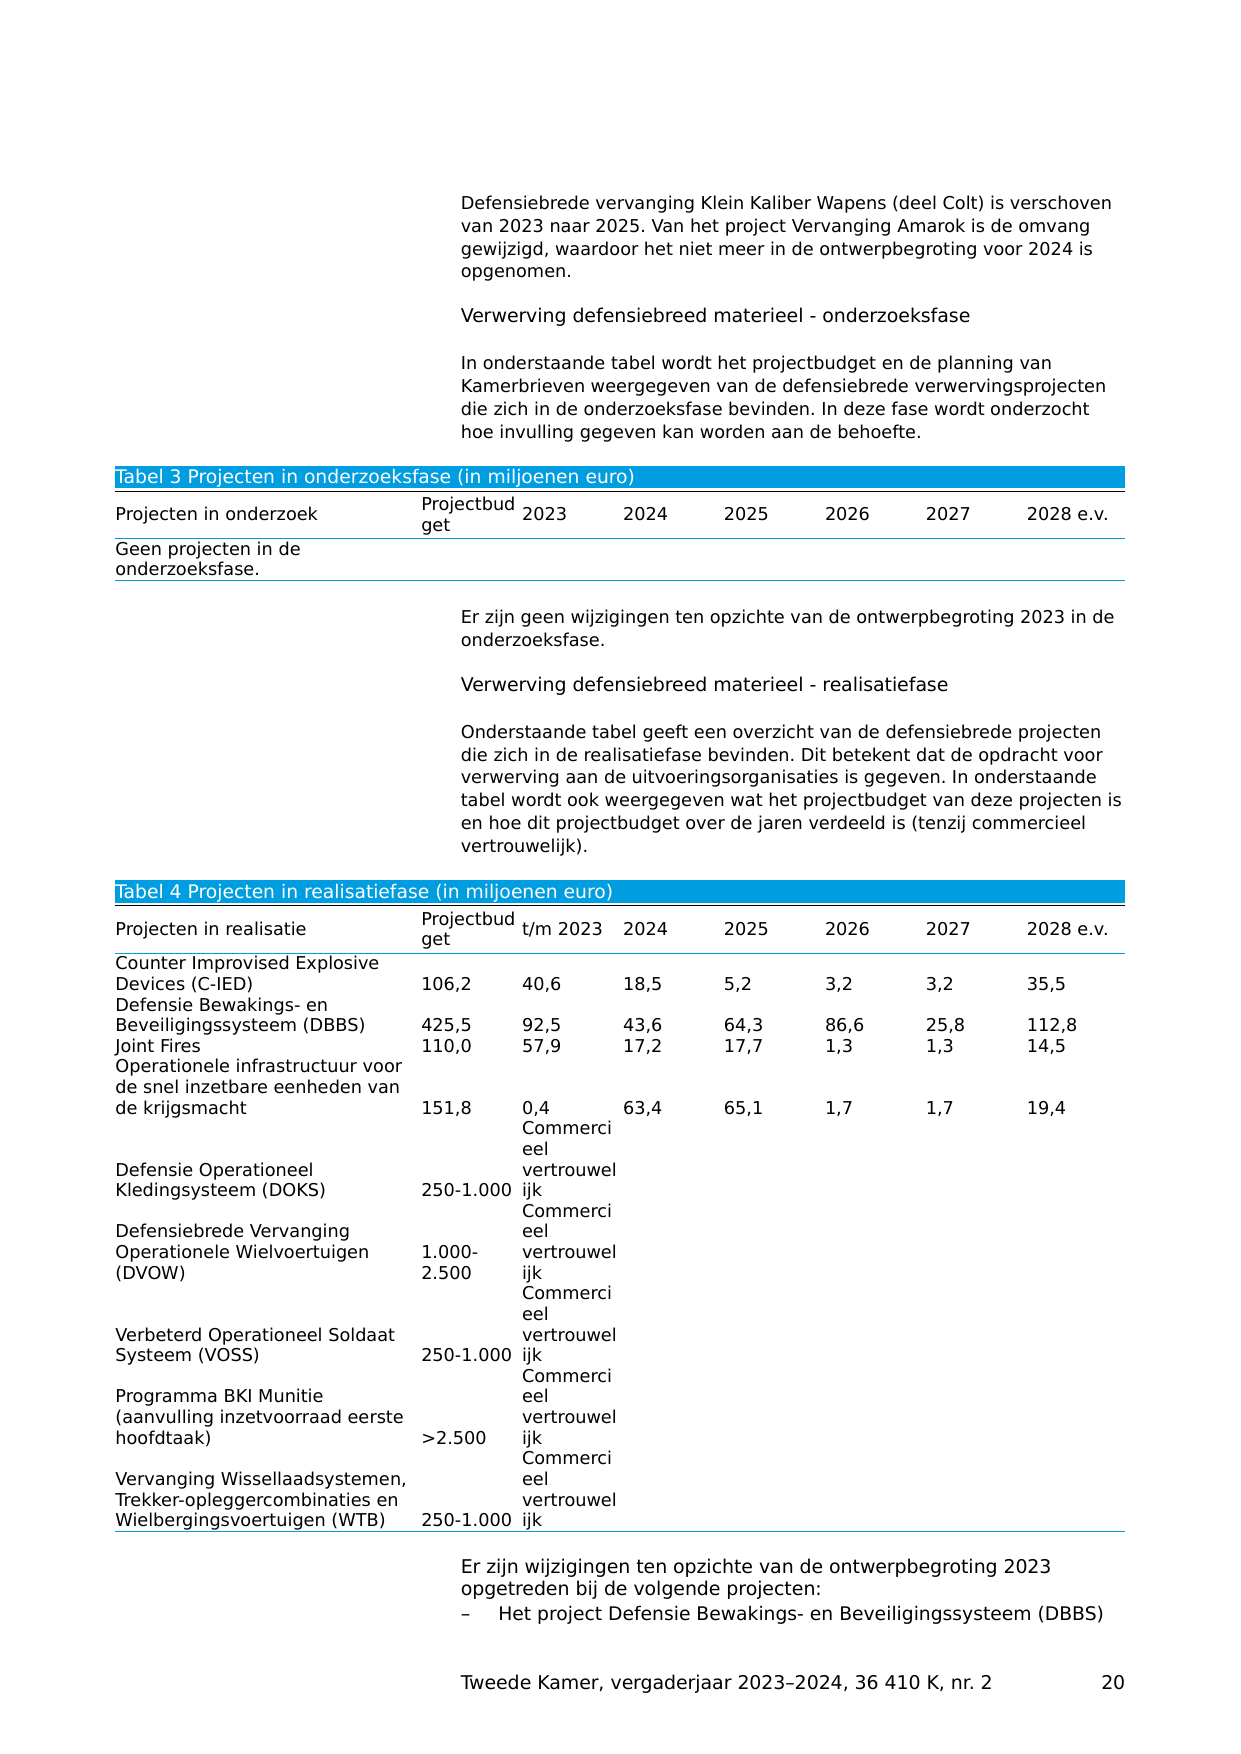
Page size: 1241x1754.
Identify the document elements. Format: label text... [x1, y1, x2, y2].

table_cell 17,2 [620, 1036, 721, 1056]
table_cell 86,6 [822, 995, 923, 1036]
table_cell [1024, 1366, 1125, 1448]
table_cell 14,5 [1024, 1036, 1125, 1056]
table_cell Defensie Bewakings- en Beveiligingssysteem (DBBS) [115, 995, 418, 1036]
table_cell Commercieel vertrouwelijk [519, 1283, 620, 1366]
table_cell 3,2 [923, 954, 1024, 994]
table_cell [923, 1118, 1024, 1201]
table_cell [1024, 1448, 1125, 1531]
table_cell 57,9 [519, 1036, 620, 1056]
table_cell Commercieel vertrouwelijk [519, 1448, 620, 1531]
table_cell [822, 1283, 923, 1366]
table_cell [620, 1366, 721, 1448]
table_cell 35,5 [1024, 954, 1125, 994]
table_cell 2027 [923, 492, 1024, 538]
table_cell Vervanging Wissellaadsystemen, Trekker-opleggercombinaties en Wielbergingsvoertuigen (WTB) [115, 1448, 418, 1531]
table_cell 151,8 [418, 1056, 519, 1118]
table_cell [721, 539, 822, 580]
table_cell [822, 1118, 923, 1201]
table_cell [519, 539, 620, 580]
table_cell 2023 [519, 492, 620, 538]
table_cell [822, 1448, 923, 1531]
table_cell 250-1.000 [418, 1118, 519, 1201]
table_cell [620, 1201, 721, 1283]
text Er zijn geen wijzigingen ten opzichte van de ontwerpbegroting 2023 in de onderzoeksfase. [461, 605, 1125, 651]
table_cell 2024 [620, 906, 721, 953]
table_cell Projectbudget [418, 492, 519, 538]
table_cell 5,2 [721, 954, 822, 994]
table_cell >2.500 [418, 1366, 519, 1448]
table_cell Commercieel vertrouwelijk [519, 1366, 620, 1448]
table_cell 250-1.000 [418, 1448, 519, 1531]
table_cell 17,7 [721, 1036, 822, 1056]
table_cell Joint Fires [115, 1036, 418, 1056]
table_cell [923, 1201, 1024, 1283]
table_cell 25,8 [923, 995, 1024, 1036]
text In onderstaande tabel wordt het projectbudget en de planning van Kamerbrieven weergegeven van de defensiebrede verwervingsprojecten die zich in de onderzoeksfase bevinden. In deze fase wordt onderzocht hoe invulling gegeven kan worden aan de behoefte. [461, 351, 1125, 443]
table_cell Projecten in realisatie [115, 906, 418, 953]
table_cell 43,6 [620, 995, 721, 1036]
text Onderstaande tabel geeft een overzicht van de defensiebrede projecten die zich in de realisatiefase bevinden. Dit betekent dat de opdracht voor verwerving aan de uitvoeringsorganisaties is gegeven. In onderstaande tabel wordt ook weergegeven wat het projectbudget van deze projecten is en hoe dit projectbudget over de jaren verdeeld is (tenzij commercieel vertrouwelijk). [461, 720, 1125, 857]
table_cell t/m 2023 [519, 906, 620, 953]
table_cell 112,8 [1024, 995, 1125, 1036]
table_cell [822, 539, 923, 580]
table_cell [1024, 1201, 1125, 1283]
list Het project Defensie Bewakings- en Beveiligingssysteem (DBBS) [461, 1600, 1125, 1625]
table_cell [721, 1283, 822, 1366]
table_cell Verbeterd Operationeel Soldaat Systeem (VOSS) [115, 1283, 418, 1366]
table_cell Geen projecten in de onderzoeksfase. [115, 539, 418, 580]
table_cell [620, 1448, 721, 1531]
table_cell [1024, 1118, 1125, 1201]
title Verwerving defensiebreed materieel - onderzoeksfase [461, 305, 1125, 327]
table_cell [620, 1283, 721, 1366]
table_cell [1024, 1283, 1125, 1366]
table_cell [923, 1283, 1024, 1366]
table_cell [721, 1118, 822, 1201]
table_cell [822, 1201, 923, 1283]
table_cell [923, 1366, 1024, 1448]
table_cell Operationele infrastructuur voor de snel inzetbare eenheden van de krijgsmacht [115, 1056, 418, 1118]
table_cell [620, 539, 721, 580]
table_cell Programma BKI Munitie (aanvulling inzetvoorraad eerste hoofdtaak) [115, 1366, 418, 1448]
table_cell 2026 [822, 492, 923, 538]
table_cell 40,6 [519, 954, 620, 994]
table_cell [620, 1118, 721, 1201]
table_cell 18,5 [620, 954, 721, 994]
table_cell 0,4 [519, 1056, 620, 1118]
table_cell 2026 [822, 906, 923, 953]
table_cell Projecten in onderzoek [115, 492, 418, 538]
table_cell [721, 1448, 822, 1531]
table_cell 1,3 [822, 1036, 923, 1056]
table_cell Defensie Operationeel Kledingsysteem (DOKS) [115, 1118, 418, 1201]
table_cell 2025 [721, 492, 822, 538]
table_cell 2028 e.v. [1024, 492, 1125, 538]
table_cell 2028 e.v. [1024, 906, 1125, 953]
table_cell 1.000-2.500 [418, 1201, 519, 1283]
table_cell 1,7 [822, 1056, 923, 1118]
table_cell [721, 1366, 822, 1448]
table_cell [1024, 539, 1125, 580]
table_cell 1,7 [923, 1056, 1024, 1118]
table_cell 106,2 [418, 954, 519, 994]
table_cell Counter Improvised Explosive Devices (C-IED) [115, 954, 418, 994]
table_cell [923, 1448, 1024, 1531]
table_cell 2024 [620, 492, 721, 538]
table_cell [721, 1201, 822, 1283]
table_cell 3,2 [822, 954, 923, 994]
table_cell [923, 539, 1024, 580]
table_cell Projectbudget [418, 906, 519, 953]
text Er zijn wijzigingen ten opzichte van de ontwerpbegroting 2023 opgetreden bij de volgende projecten: [461, 1556, 1125, 1600]
table_cell 19,4 [1024, 1056, 1125, 1118]
table_cell 2027 [923, 906, 1024, 953]
table_cell 250-1.000 [418, 1283, 519, 1366]
table_cell 64,3 [721, 995, 822, 1036]
text Defensiebrede vervanging Klein Kaliber Wapens (deel Colt) is verschoven van 2023 naar 2025. Van het project Vervanging Amarok is de omvang gewijzigd, waardoor het niet meer in de ontwerpbegroting voor 2024 is opgenomen. [461, 191, 1125, 282]
table_cell [418, 539, 519, 580]
table_cell 2025 [721, 906, 822, 953]
table_cell Commercieel vertrouwelijk [519, 1118, 620, 1201]
table_cell [822, 1366, 923, 1448]
table_cell 92,5 [519, 995, 620, 1036]
title Verwerving defensiebreed materieel - realisatiefase [461, 674, 1125, 696]
table_cell Commercieel vertrouwelijk [519, 1201, 620, 1283]
table_cell Defensiebrede Vervanging Operationele Wielvoertuigen (DVOW) [115, 1201, 418, 1283]
table_cell 63,4 [620, 1056, 721, 1118]
table_cell 110,0 [418, 1036, 519, 1056]
table_cell 65,1 [721, 1056, 822, 1118]
table_cell 425,5 [418, 995, 519, 1036]
table_cell 1,3 [923, 1036, 1024, 1056]
